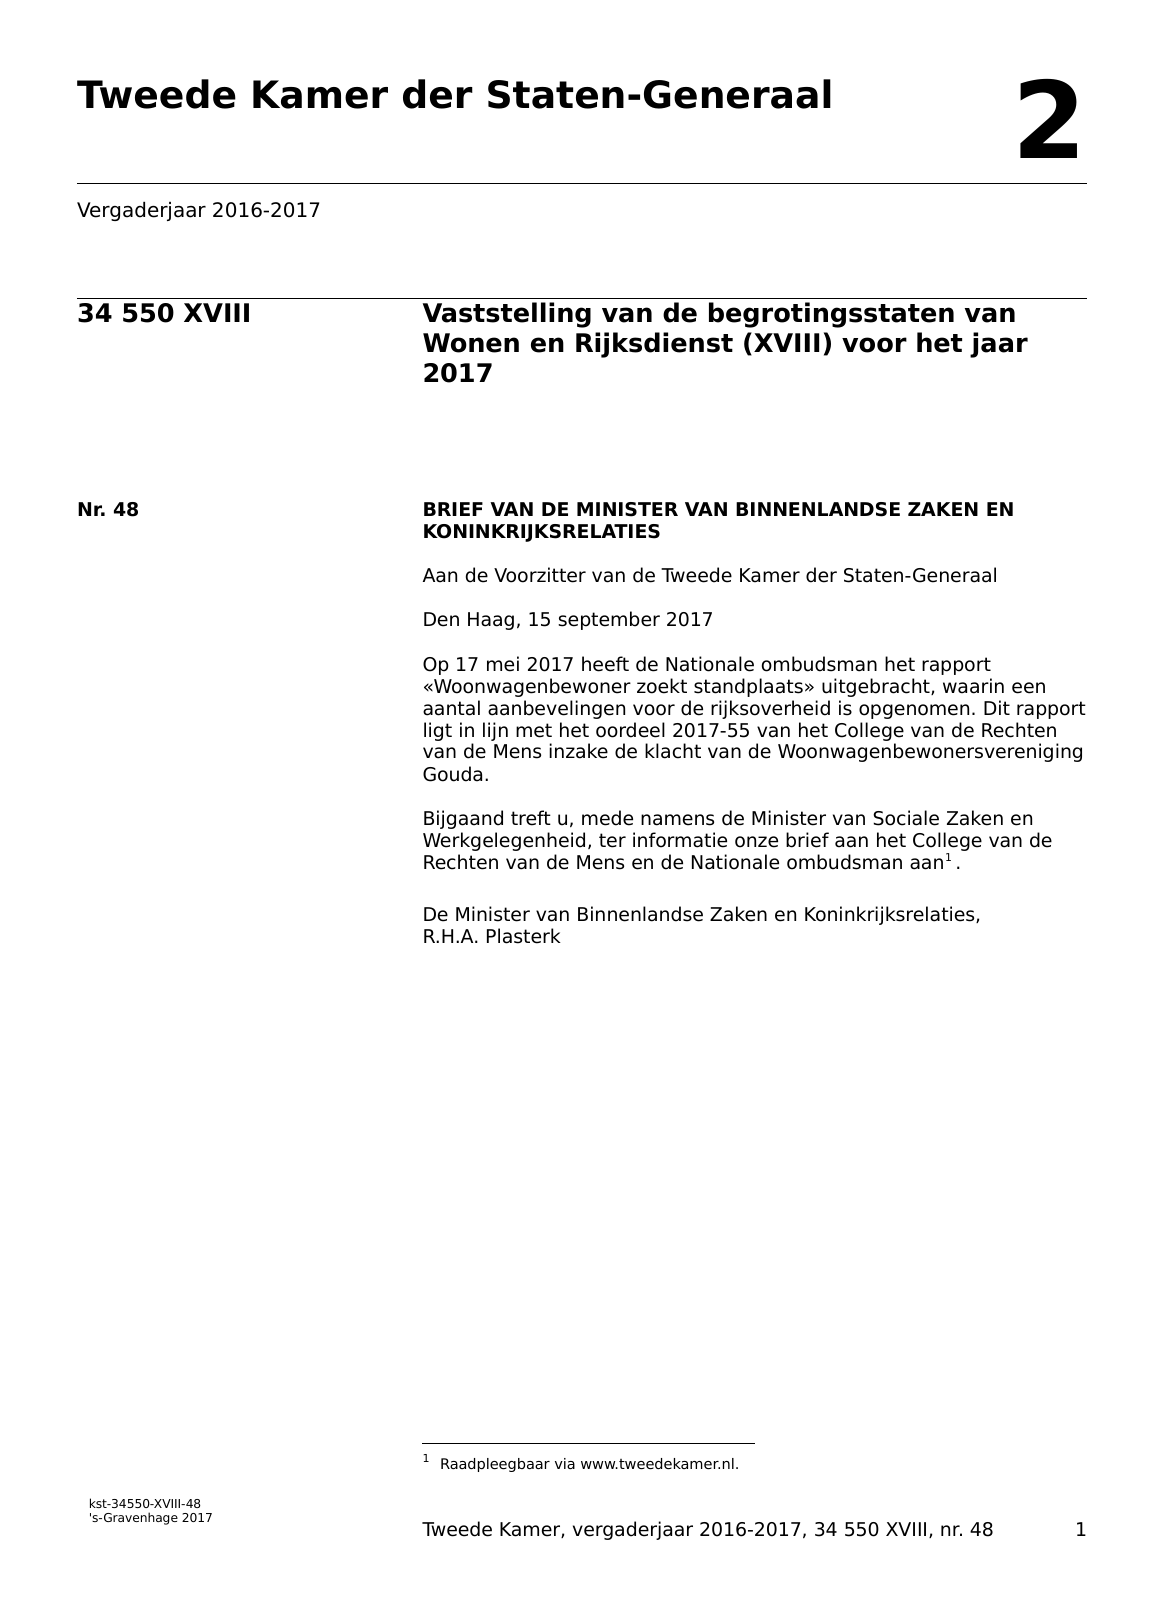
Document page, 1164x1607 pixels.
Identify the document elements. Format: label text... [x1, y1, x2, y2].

text Op 17 mei 2017 heeft de Nationale ombudsman het rapport «Woonwagenbewoner zoekt standplaats» uitgebracht, waarin een aantal aanbevelingen voor de rijksoverheid is opgenomen. Dit rapport ligt in lijn met het oordeel 2017-55 van het College van de Rechten van de Mens inzake de klacht van de Woonwagenbewonersvereniging Gouda. [422, 653, 1087, 785]
text Raadpleegbaar via www.tweedekamer.nl. [422, 1452, 1087, 1474]
text De Minister van Binnenlandse Zaken en Koninkrijksrelaties, R.H.A. Plasterk [422, 903, 1087, 947]
subtitle Nr. 48 BRIEF VAN DE MINISTER VAN BINNENLANDSE ZAKEN EN KONINKRIJKSRELATIES [77, 499, 1087, 543]
text Aan de Voorzitter van de Tweede Kamer der Staten-Generaal [422, 565, 1087, 587]
text Den Haag, 15 september 2017 [422, 609, 1087, 631]
text 's-Gravenhage 2017 [88, 1511, 323, 1525]
table_cell Vergaderjaar 2016-2017 [77, 184, 1087, 298]
subtitle 34 550 XVIII Vaststelling van de begrotingsstaten van Wonen en Rijksdienst (XVIII) voor het jaar 2017 [77, 299, 1087, 388]
table_header 2 [886, 59, 1087, 183]
text kst-34550-XVIII-48 [88, 1497, 323, 1511]
table_header Tweede Kamer der Staten-Generaal [77, 59, 886, 183]
text Bijgaand treft u, mede namens de Minister van Sociale Zaken en Werkgelegenheid, ter informatie onze brief aan het College van de Rechten van de Mens en de Nationale ombudsman aan. [422, 808, 1087, 873]
